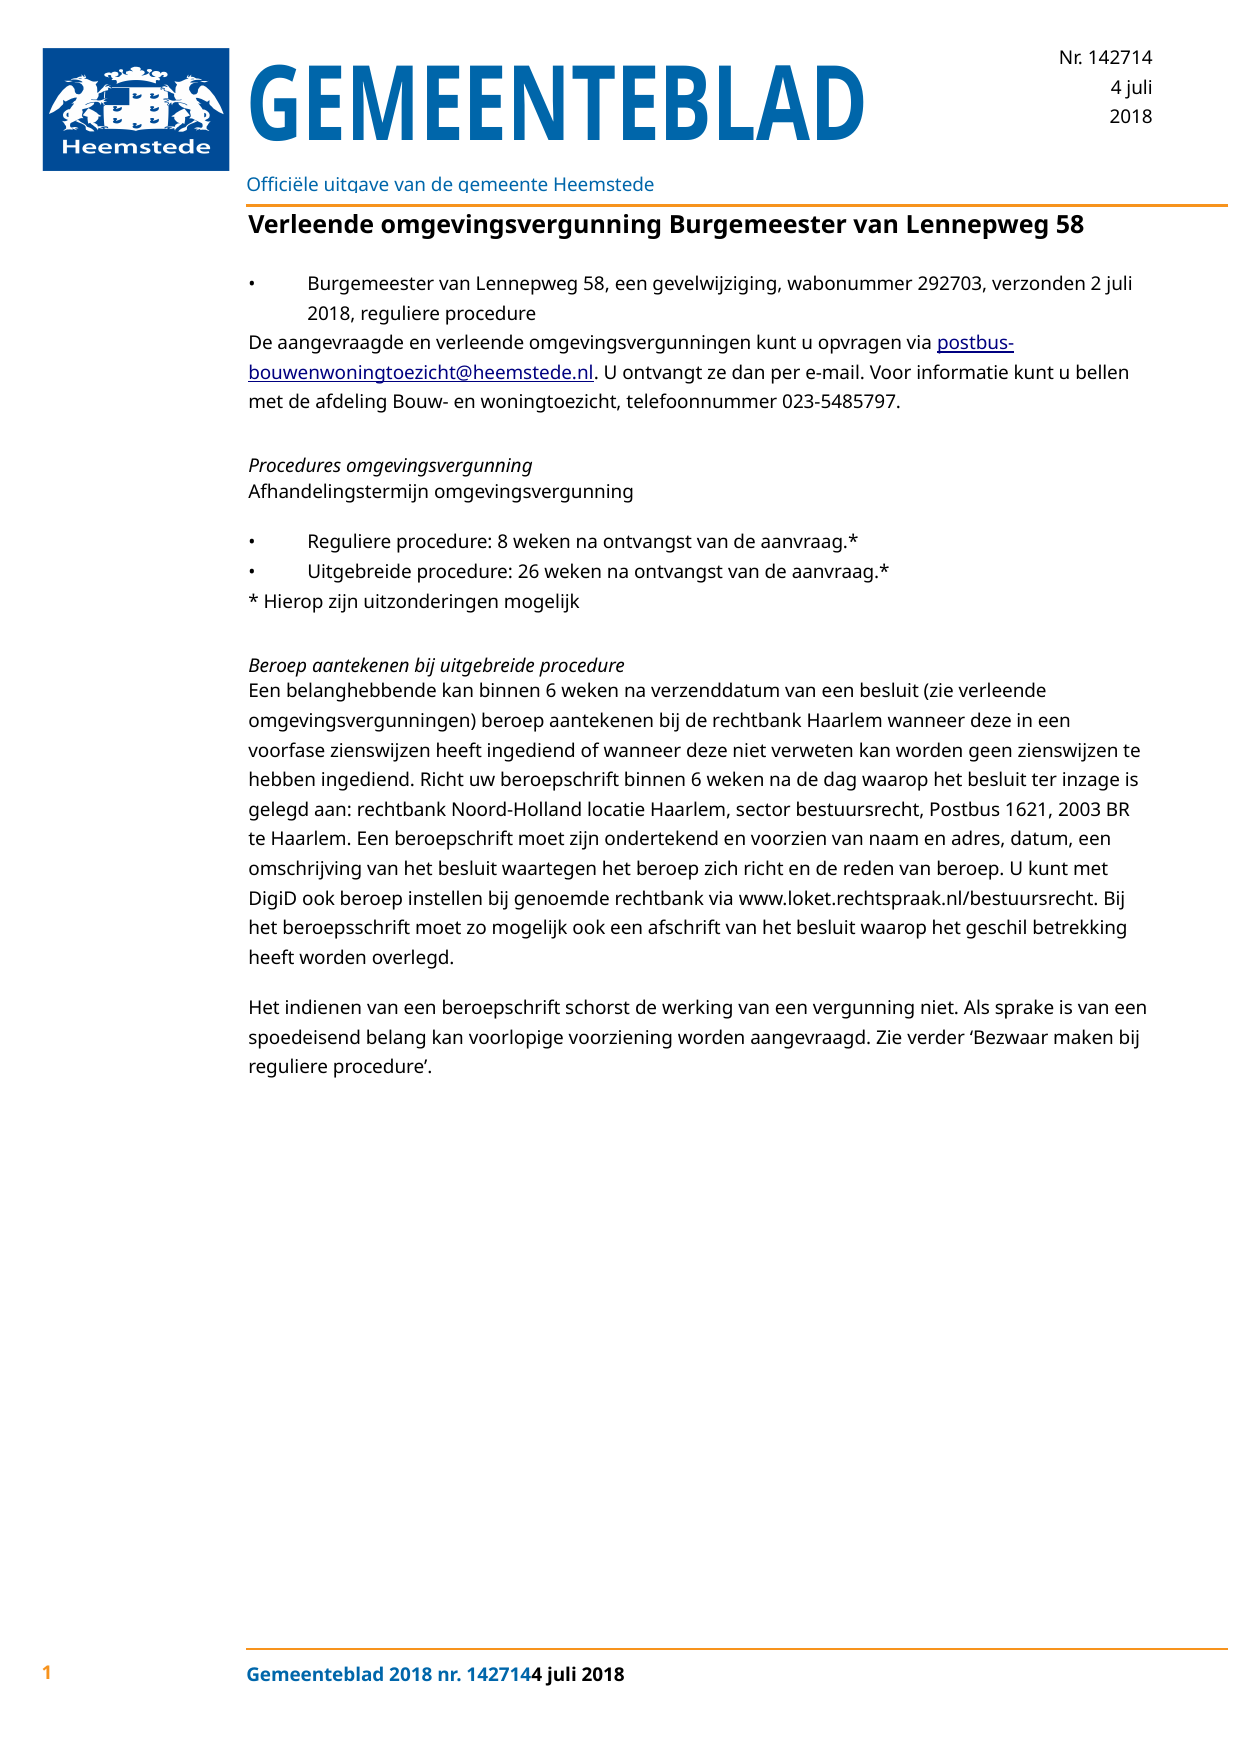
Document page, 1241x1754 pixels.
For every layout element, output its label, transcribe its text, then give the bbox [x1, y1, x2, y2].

text Het indienen van een beroepschrift schorst de werking van een vergunning niet. Als sprake is van een spoedeisend belang kan voorlopige voorziening worden aangevraagd. Zie verder ‘Bezwaar maken bij reguliere procedure’. [248, 994, 1152, 1079]
text Afhandelingstermijn omgevingsvergunning [248, 478, 1152, 504]
list Burgemeester van Lennepweg 58, een gevelwijziging, wabonummer 292703, verzonden 2 juli 2018, reguliere procedure [248, 270, 1152, 326]
text De aangevraagde en verleende omgevingsvergunningen kunt u opvragen via postbus-bouwenwoningtoezicht@heemstede.nl. U ontvangt ze dan per e-mail. Voor informatie kunt u bellen met de afdeling Bouw- en woningtoezicht, telefoonnummer 023-5485797. [248, 329, 1152, 414]
text Procedures omgevingsvergunning [248, 453, 1152, 478]
text Verleende omgevingsvergunning Burgemeester van Lennepweg 58 [248, 207, 1152, 241]
text * Hierop zijn uitzonderingen mogelijk [248, 588, 1152, 614]
list Uitgebreide procedure: 26 weken na ontvangst van de aanvraag.* [248, 558, 1152, 584]
list Reguliere procedure: 8 weken na ontvangst van de aanvraag.* [248, 529, 1152, 554]
text Een belanghebbende kan binnen 6 weken na verzenddatum van een besluit (zie verleende omgevingsvergunningen) beroep aantekenen bij de rechtbank Haarlem wanneer deze in een voorfase zienswijzen heeft ingediend of wanneer deze niet verweten kan worden geen zienswijzen te hebben ingediend. Richt uw beroepschrift binnen 6 weken na de dag waarop het besluit ter inzage is gelegd aan: rechtbank Noord-Holland locatie Haarlem, sector bestuursrecht, Postbus 1621, 2003 BR te Haarlem. Een beroepschrift moet zijn ondertekend en voorzien van naam en adres, datum, een omschrijving van het besluit waartegen het beroep zich richt en de reden van beroep. U kunt met DigiD ook beroep instellen bij genoemde rechtbank via www.loket.rechtspraak.nl/bestuursrecht. Bij het beroepsschrift moet zo mogelijk ook een afschrift van het besluit waarop het geschil betrekking heeft worden overlegd. [248, 678, 1152, 969]
text Beroep aantekenen bij uitgebreide procedure [248, 652, 1152, 678]
picture [41, 47, 231, 172]
